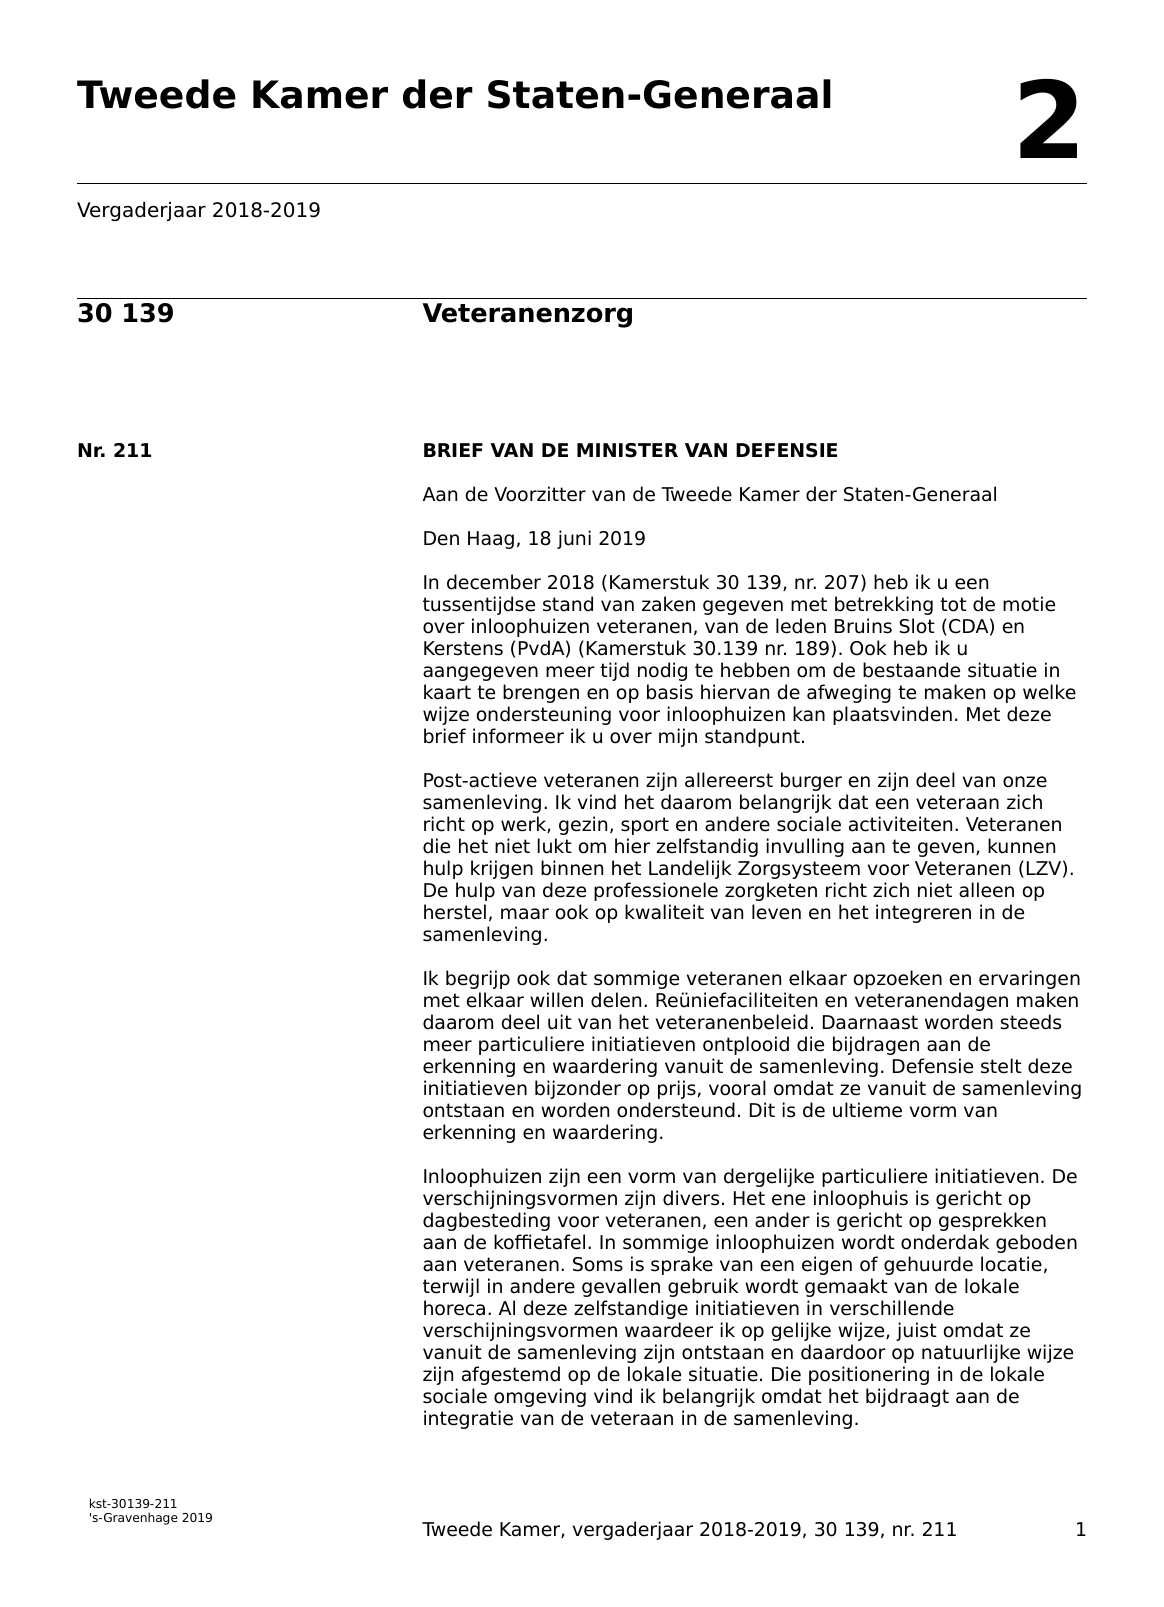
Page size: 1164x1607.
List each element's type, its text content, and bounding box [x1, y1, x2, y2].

text Inloophuizen zijn een vorm van dergelijke particuliere initiatieven. De verschijningsvormen zijn divers. Het ene inloophuis is gericht op dagbesteding voor veteranen, een ander is gericht op gesprekken aan de koffietafel. In sommige inloophuizen wordt onderdak geboden aan veteranen. Soms is sprake van een eigen of gehuurde locatie, terwijl in andere gevallen gebruik wordt gemaakt van de lokale horeca. Al deze zelfstandige initiatieven in verschillende verschijningsvormen waardeer ik op gelijke wijze, juist omdat ze vanuit de samenleving zijn ontstaan en daardoor op natuurlijke wijze zijn afgestemd op de lokale situatie. Die positionering in de lokale sociale omgeving vind ik belangrijk omdat het bijdraagt aan de integratie van de veteraan in de samenleving. [422, 1166, 1087, 1430]
text 's-Gravenhage 2019 [88, 1511, 323, 1525]
text Aan de Voorzitter van de Tweede Kamer der Staten-Generaal [422, 484, 1087, 506]
text In december 2018 (Kamerstuk 30 139, nr. 207) heb ik u een tussentijdse stand van zaken gegeven met betrekking tot de motie over inloophuizen veteranen, van de leden Bruins Slot (CDA) en Kerstens (PvdA) (Kamerstuk 30.139 nr. 189). Ook heb ik u aangegeven meer tijd nodig te hebben om de bestaande situatie in kaart te brengen en op basis hiervan de afweging te maken op welke wijze ondersteuning voor inloophuizen kan plaatsvinden. Met deze brief informeer ik u over mijn standpunt. [422, 572, 1087, 748]
table_header 2 [886, 59, 1087, 183]
text Post-actieve veteranen zijn allereerst burger en zijn deel van onze samenleving. Ik vind het daarom belangrijk dat een veteraan zich richt op werk, gezin, sport en andere sociale activiteiten. Veteranen die het niet lukt om hier zelfstandig invulling aan te geven, kunnen hulp krijgen binnen het Landelijk Zorgsysteem voor Veteranen (LZV). De hulp van deze professionele zorgketen richt zich niet alleen op herstel, maar ook op kwaliteit van leven en het integreren in de samenleving. [422, 770, 1087, 946]
table_cell Vergaderjaar 2018-2019 [77, 184, 1087, 298]
table_header Tweede Kamer der Staten-Generaal [77, 59, 886, 183]
text kst-30139-211 [88, 1497, 323, 1511]
subtitle Nr. 211 BRIEF VAN DE MINISTER VAN DEFENSIE [77, 440, 1087, 462]
subtitle 30 139 Veteranenzorg [77, 299, 1087, 329]
text Den Haag, 18 juni 2019 [422, 528, 1087, 550]
text Ik begrijp ook dat sommige veteranen elkaar opzoeken en ervaringen met elkaar willen delen. Reüniefaciliteiten en veteranendagen maken daarom deel uit van het veteranenbeleid. Daarnaast worden steeds meer particuliere initiatieven ontplooid die bijdragen aan de erkenning en waardering vanuit de samenleving. Defensie stelt deze initiatieven bijzonder op prijs, vooral omdat ze vanuit de samenleving ontstaan en worden ondersteund. Dit is de ultieme vorm van erkenning en waardering. [422, 968, 1087, 1144]
